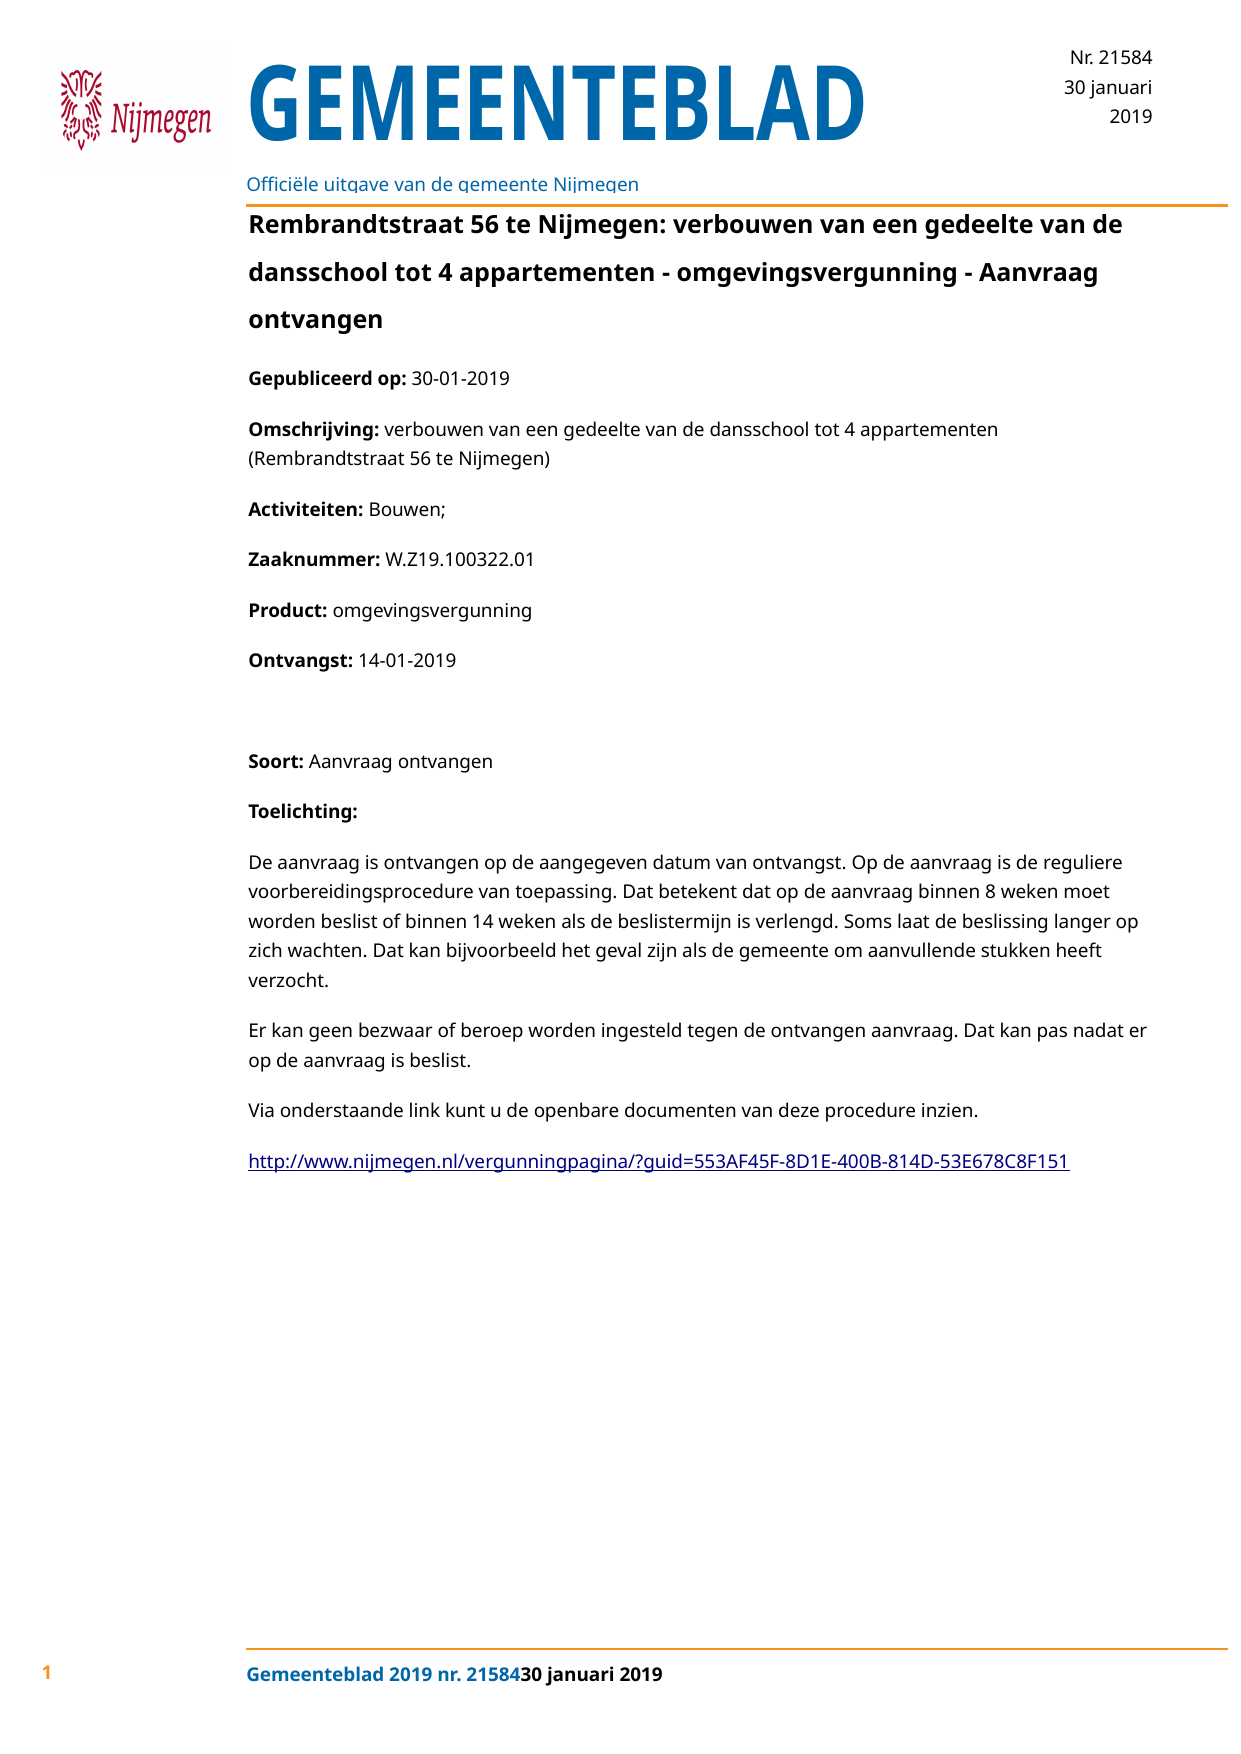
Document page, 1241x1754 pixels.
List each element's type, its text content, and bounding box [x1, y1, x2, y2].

picture [41, 47, 231, 172]
text Activiteiten: Bouwen; [248, 496, 1152, 522]
text Omschrijving: verbouwen van een gedeelte van de dansschool tot 4 appartementen (Rembrandtstraat 56 te Nijmegen) [248, 416, 1152, 471]
text http://www.nijmegen.nl/vergunningpagina/?guid=553AF45F-8D1E-400B-814D-53E678C8F151 [248, 1148, 1152, 1174]
text De aanvraag is ontvangen op de aangegeven datum van ontvangst. Op de aanvraag is de reguliere voorbereidingsprocedure van toepassing. Dat betekent dat op de aanvraag binnen 8 weken moet worden beslist of binnen 14 weken als de beslistermijn is verlengd. Soms laat de beslissing langer op zich wachten. Dat kan bijvoorbeeld het geval zijn als de gemeente om aanvullende stukken heeft verzocht. [248, 849, 1152, 993]
text Gepubliceerd op: 30-01-2019 [248, 366, 1152, 391]
text Via onderstaande link kunt u de openbare documenten van deze procedure inzien. [248, 1098, 1152, 1123]
text Toelichting: [248, 798, 1152, 824]
text Er kan geen bezwaar of beroep worden ingesteld tegen de ontvangen aanvraag. Dat kan pas nadat er op de aanvraag is beslist. [248, 1018, 1152, 1073]
text Product: omgevingsvergunning [248, 597, 1152, 622]
text Ontvangst: 14-01-2019 [248, 647, 1152, 673]
text Zaaknummer: W.Z19.100322.01 [248, 546, 1152, 572]
text Rembrandtstraat 56 te Nijmegen: verbouwen van een gedeelte van de dansschool tot 4 appartementen - omgevingsvergunning - Aanvraag ontvangen [248, 207, 1152, 336]
text Soort: Aanvraag ontvangen [248, 748, 1152, 774]
